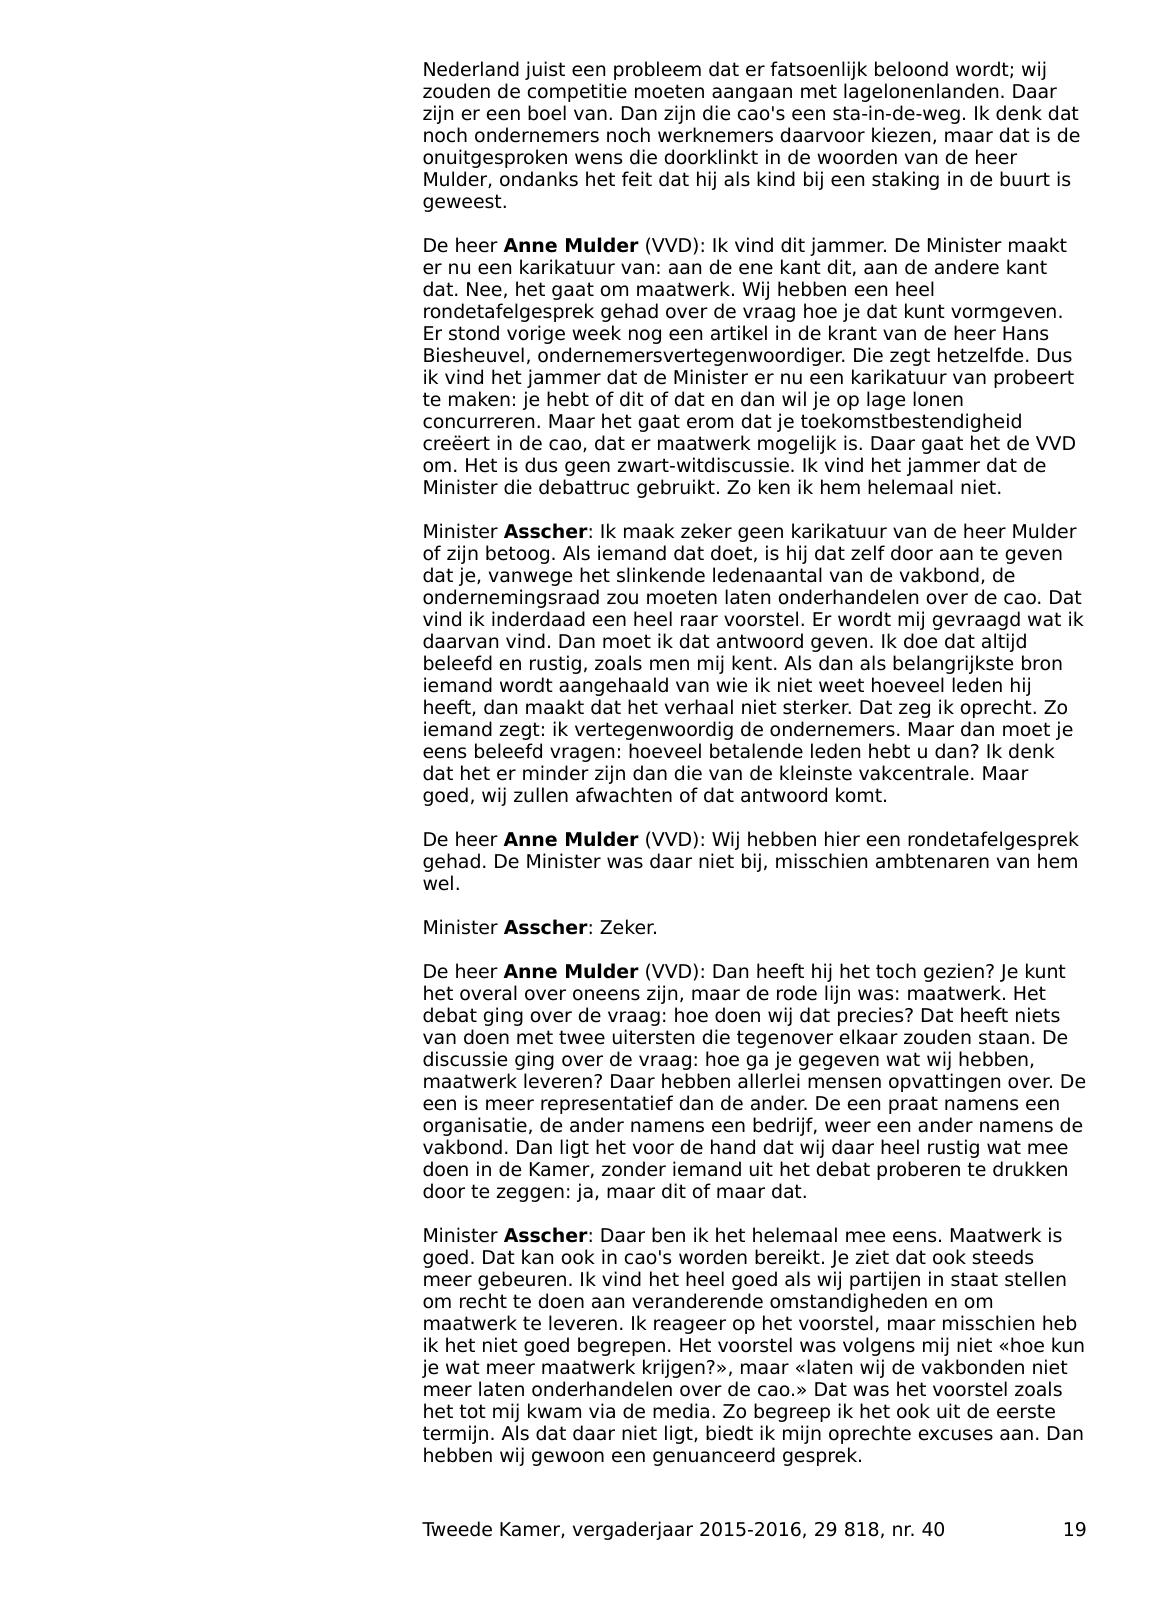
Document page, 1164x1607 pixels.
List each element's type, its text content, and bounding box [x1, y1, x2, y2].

text Minister Asscher: Zeker. [422, 917, 1087, 939]
text Minister Asscher: Daar ben ik het helemaal mee eens. Maatwerk is goed. Dat kan ook in cao's worden bereikt. Je ziet dat ook steeds meer gebeuren. Ik vind het heel goed als wij partijen in staat stellen om recht te doen aan veranderende omstandigheden en om maatwerk te leveren. Ik reageer op het voorstel, maar misschien heb ik het niet goed begrepen. Het voorstel was volgens mij niet «hoe kun je wat meer maatwerk krijgen?», maar «laten wij de vakbonden niet meer laten onderhandelen over de cao.» Dat was het voorstel zoals het tot mij kwam via de media. Zo begreep ik het ook uit de eerste termijn. Als dat daar niet ligt, biedt ik mijn oprechte excuses aan. Dan hebben wij gewoon een genuanceerd gesprek. [422, 1225, 1087, 1467]
text De heer Anne Mulder (VVD): Wij hebben hier een rondetafelgesprek gehad. De Minister was daar niet bij, misschien ambtenaren van hem wel. [422, 829, 1087, 895]
text De heer Anne Mulder (VVD): Dan heeft hij het toch gezien? Je kunt het overal over oneens zijn, maar de rode lijn was: maatwerk. Het debat ging over de vraag: hoe doen wij dat precies? Dat heeft niets van doen met twee uitersten die tegenover elkaar zouden staan. De discussie ging over de vraag: hoe ga je gegeven wat wij hebben, maatwerk leveren? Daar hebben allerlei mensen opvattingen over. De een is meer representatief dan de ander. De een praat namens een organisatie, de ander namens een bedrijf, weer een ander namens de vakbond. Dan ligt het voor de hand dat wij daar heel rustig wat mee doen in de Kamer, zonder iemand uit het debat proberen te drukken door te zeggen: ja, maar dit of maar dat. [422, 961, 1087, 1203]
text Minister Asscher: Ik maak zeker geen karikatuur van de heer Mulder of zijn betoog. Als iemand dat doet, is hij dat zelf door aan te geven dat je, vanwege het slinkende ledenaantal van de vakbond, de ondernemingsraad zou moeten laten onderhandelen over de cao. Dat vind ik inderdaad een heel raar voorstel. Er wordt mij gevraagd wat ik daarvan vind. Dan moet ik dat antwoord geven. Ik doe dat altijd beleefd en rustig, zoals men mij kent. Als dan als belangrijkste bron iemand wordt aangehaald van wie ik niet weet hoeveel leden hij heeft, dan maakt dat het verhaal niet sterker. Dat zeg ik oprecht. Zo iemand zegt: ik vertegenwoordig de ondernemers. Maar dan moet je eens beleefd vragen: hoeveel betalende leden hebt u dan? Ik denk dat het er minder zijn dan die van de kleinste vakcentrale. Maar goed, wij zullen afwachten of dat antwoord komt. [422, 521, 1087, 807]
text De heer Anne Mulder (VVD): Ik vind dit jammer. De Minister maakt er nu een karikatuur van: aan de ene kant dit, aan de andere kant dat. Nee, het gaat om maatwerk. Wij hebben een heel rondetafelgesprek gehad over de vraag hoe je dat kunt vormgeven. Er stond vorige week nog een artikel in de krant van de heer Hans Biesheuvel, ondernemersvertegenwoordiger. Die zegt hetzelfde. Dus ik vind het jammer dat de Minister er nu een karikatuur van probeert te maken: je hebt of dit of dat en dan wil je op lage lonen concurreren. Maar het gaat erom dat je toekomstbestendigheid creëert in de cao, dat er maatwerk mogelijk is. Daar gaat het de VVD om. Het is dus geen zwart-witdiscussie. Ik vind het jammer dat de Minister die debattruc gebruikt. Zo ken ik hem helemaal niet. [422, 235, 1087, 499]
text Nederland juist een probleem dat er fatsoenlijk beloond wordt; wij zouden de competitie moeten aangaan met lagelonenlanden. Daar zijn er een boel van. Dan zijn die cao's een sta-in-de-weg. Ik denk dat noch ondernemers noch werknemers daarvoor kiezen, maar dat is de onuitgesproken wens die doorklinkt in de woorden van de heer Mulder, ondanks het feit dat hij als kind bij een staking in de buurt is geweest. [422, 59, 1087, 213]
